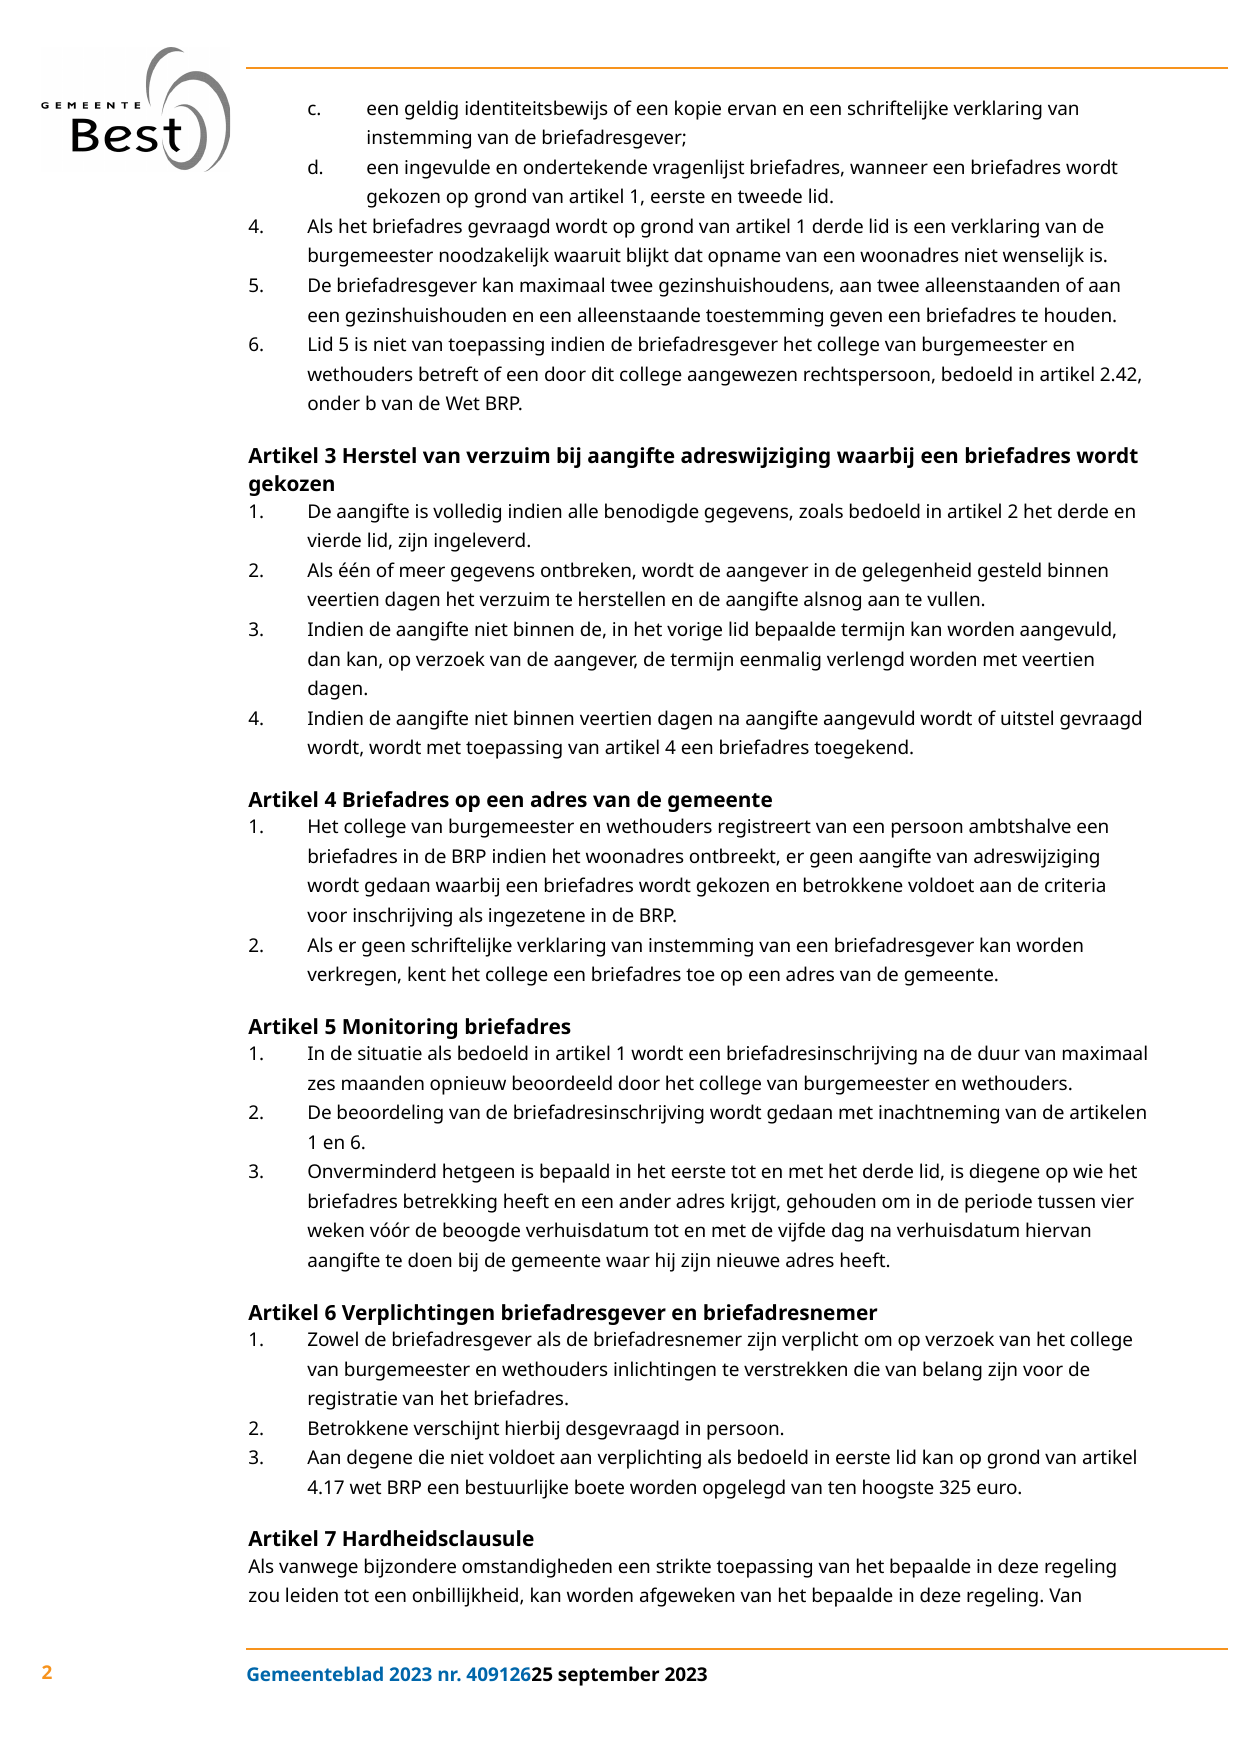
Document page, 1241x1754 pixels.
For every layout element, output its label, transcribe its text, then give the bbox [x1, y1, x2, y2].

text Artikel 7 Hardheidsclausule [248, 1524, 1152, 1553]
list Als er geen schriftelijke verklaring van instemming van een briefadresgever kan worden verkregen, kent het college een briefadres toe op een adres van de gemeente. [248, 932, 1152, 987]
list Zowel de briefadresgever als de briefadresnemer zijn verplicht om op verzoek van het college van burgemeester en wethouders inlichtingen te verstrekken die van belang zijn voor de registratie van het briefadres. [248, 1326, 1152, 1411]
text Artikel 5 Monitoring briefadres [248, 1012, 1152, 1040]
list In de situatie als bedoeld in artikel 1 wordt een briefadresinschrijving na de duur van maximaal zes maanden opnieuw beoordeeld door het college van burgemeester en wethouders. [248, 1040, 1152, 1096]
list Als één of meer gegevens ontbreken, wordt de aangever in de gelegenheid gesteld binnen veertien dagen het verzuim te herstellen en de aangifte alsnog aan te vullen. [248, 557, 1152, 612]
list Indien de aangifte niet binnen de, in het vorige lid bepaalde termijn kan worden aangevuld, dan kan, op verzoek van de aangever, de termijn eenmalig verlengd worden met veertien dagen. [248, 616, 1152, 701]
list een geldig identiteitsbewijs of een kopie ervan en een schriftelijke verklaring van instemming van de briefadresgever; [307, 95, 1152, 150]
text Als vanwege bijzondere omstandigheden een strikte toepassing van het bepaalde in deze regeling zou leiden tot een onbillijkheid, kan worden afgeweken van het bepaalde in deze regeling. Van [248, 1553, 1152, 1608]
picture [41, 47, 231, 172]
text Artikel 3 Herstel van verzuim bij aangifte adreswijziging waarbij een briefadres wordt gekozen [248, 441, 1152, 498]
list De beoordeling van de briefadresinschrijving wordt gedaan met inachtneming van de artikelen 1 en 6. [248, 1099, 1152, 1155]
list Het college van burgemeester en wethouders registreert van een persoon ambtshalve een briefadres in de BRP indien het woonadres ontbreekt, er geen aangifte van adreswijziging wordt gedaan waarbij een briefadres wordt gekozen en betrokkene voldoet aan de criteria voor inschrijving als ingezetene in de BRP. [248, 813, 1152, 928]
text Artikel 6 Verplichtingen briefadresgever en briefadresnemer [248, 1298, 1152, 1326]
list Indien de aangifte niet binnen veertien dagen na aangifte aangevuld wordt of uitstel gevraagd wordt, wordt met toepassing van artikel 4 een briefadres toegekend. [248, 705, 1152, 760]
list Als het briefadres gevraagd wordt op grond van artikel 1 derde lid is een verklaring van de burgemeester noodzakelijk waaruit blijkt dat opname van een woonadres niet wenselijk is. [248, 213, 1152, 268]
text Artikel 4 Briefadres op een adres van de gemeente [248, 785, 1152, 813]
list Aan degene die niet voldoet aan verplichting als bedoeld in eerste lid kan op grond van artikel 4.17 wet BRP een bestuurlijke boete worden opgelegd van ten hoogste 325 euro. [248, 1444, 1152, 1500]
list een ingevulde en ondertekende vragenlijst briefadres, wanneer een briefadres wordt gekozen op grond van artikel 1, eerste en tweede lid. [307, 154, 1152, 209]
list Onverminderd hetgeen is bepaald in het eerste tot en met het derde lid, is diegene op wie het briefadres betrekking heeft en een ander adres krijgt, gehouden om in de periode tussen vier weken vóór de beoogde verhuisdatum tot en met de vijfde dag na verhuisdatum hiervan aangifte te doen bij de gemeente waar hij zijn nieuwe adres heeft. [248, 1158, 1152, 1273]
list De briefadresgever kan maximaal twee gezinshuishoudens, aan twee alleenstaanden of aan een gezinshuishouden en een alleenstaande toestemming geven een briefadres te houden. [248, 272, 1152, 328]
list Lid 5 is niet van toepassing indien de briefadresgever het college van burgemeester en wethouders betreft of een door dit college aangewezen rechtspersoon, bedoeld in artikel 2.42, onder b van de Wet BRP. [248, 331, 1152, 416]
list Betrokkene verschijnt hierbij desgevraagd in persoon. [248, 1415, 1152, 1441]
list De aangifte is volledig indien alle benodigde gegevens, zoals bedoeld in artikel 2 het derde en vierde lid, zijn ingeleverd. [248, 498, 1152, 553]
